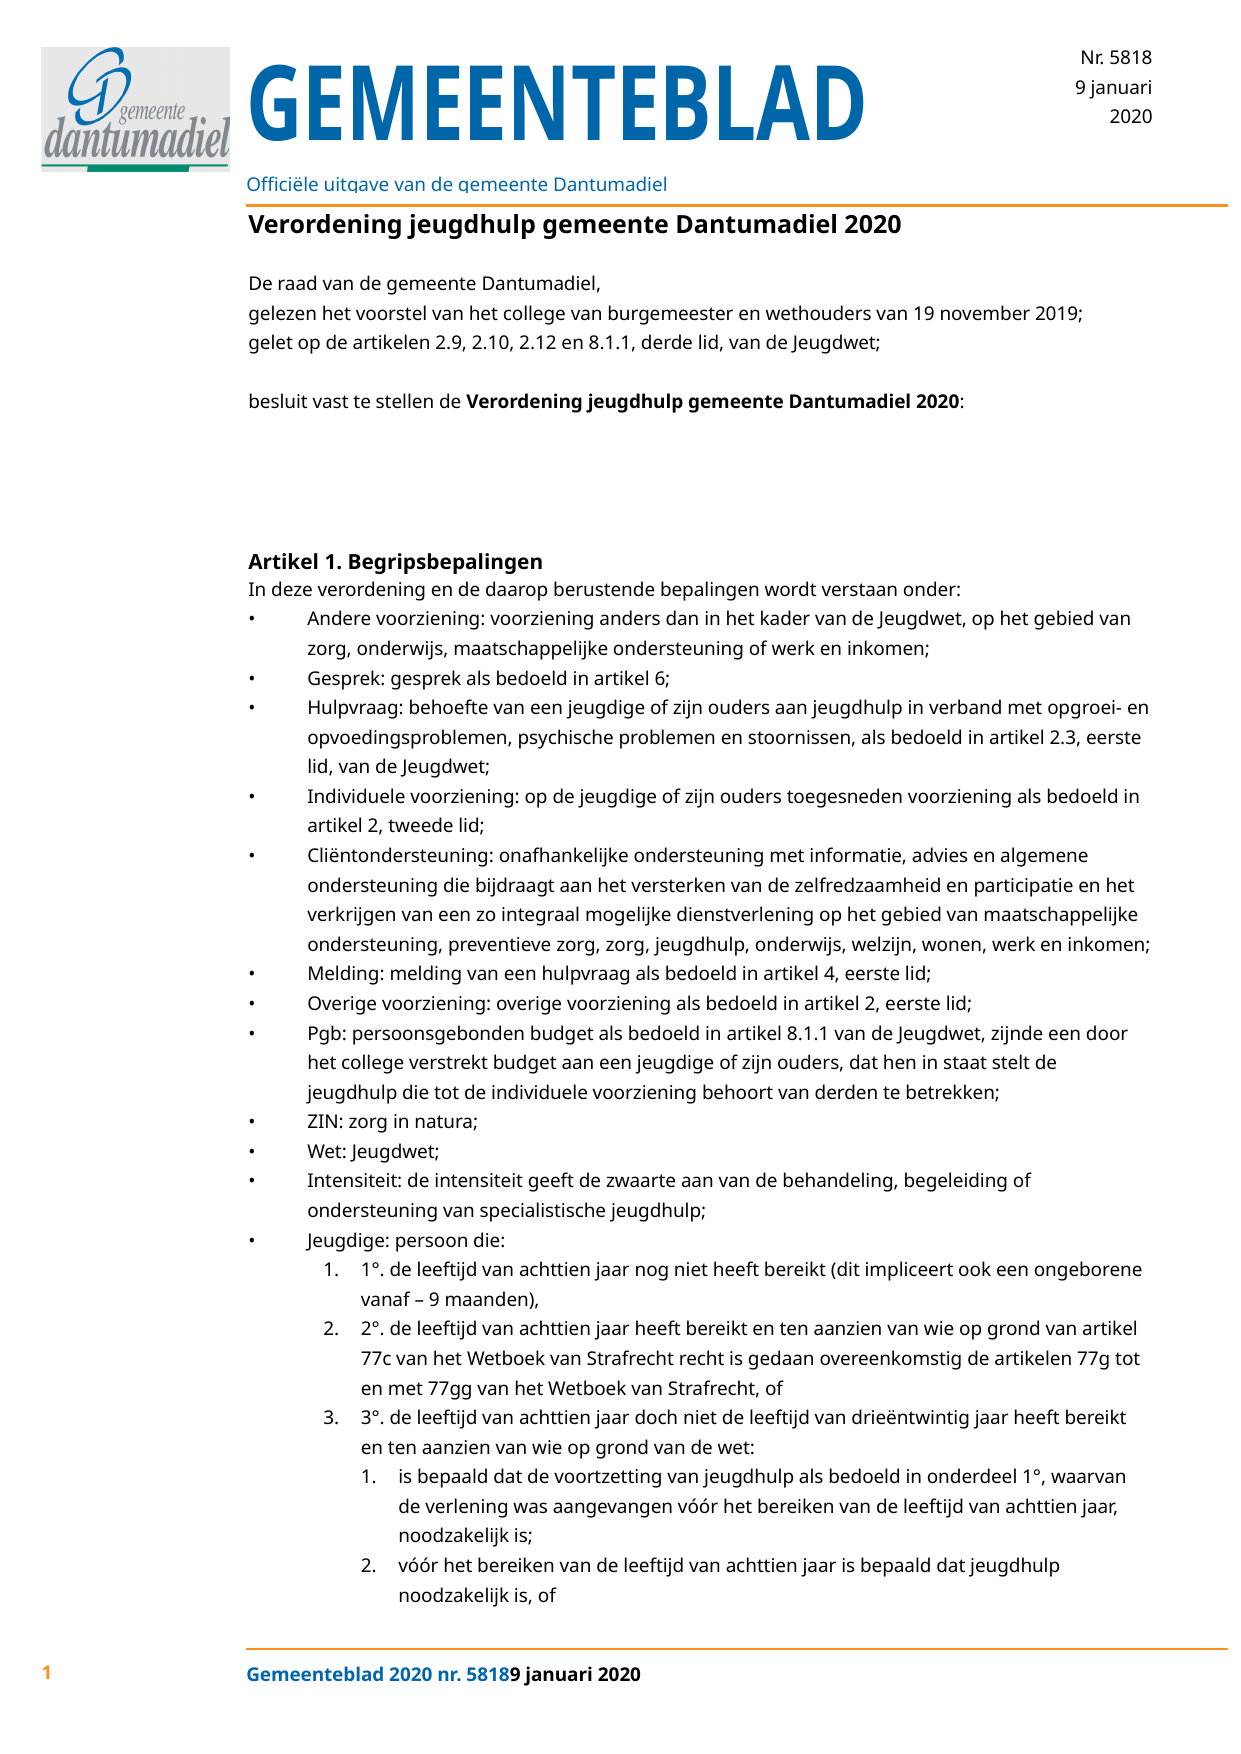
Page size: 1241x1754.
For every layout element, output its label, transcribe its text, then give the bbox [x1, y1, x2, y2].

list 2°. de leeftijd van achttien jaar heeft bereikt en ten aanzien van wie op grond van artikel 77c van het Wetboek van Strafrecht recht is gedaan overeenkomstig de artikelen 77g tot en met 77gg van het Wetboek van Strafrecht, of [323, 1316, 1152, 1400]
list 3°. de leeftijd van achttien jaar doch niet de leeftijd van drieëntwintig jaar heeft bereikt en ten aanzien van wie op grond van de wet: [323, 1404, 1152, 1459]
list Andere voorziening: voorziening anders dan in het kader van de Jeugdwet, op het gebied van zorg, onderwijs, maatschappelijke ondersteuning of werk en inkomen; [248, 606, 1152, 661]
list Overige voorziening: overige voorziening als bedoeld in artikel 2, eerste lid; [248, 990, 1152, 1016]
list Jeugdige: persoon die: [248, 1227, 1152, 1252]
text In deze verordening en de daarop berustende bepalingen wordt verstaan onder: [248, 576, 1152, 602]
list Gesprek: gesprek als bedoeld in artikel 6; [248, 665, 1152, 690]
list is bepaald dat de voortzetting van jeugdhulp als bedoeld in onderdeel 1°, waarvan de verlening was aangevangen vóór het bereiken van de leeftijd van achttien jaar, noodzakelijk is; [361, 1463, 1152, 1548]
list ZIN: zorg in natura; [248, 1108, 1152, 1134]
picture [41, 47, 231, 172]
list vóór het bereiken van de leeftijd van achttien jaar is bepaald dat jeugdhulp noodzakelijk is, of [361, 1552, 1152, 1607]
text besluit vast te stellen de Verordening jeugdhulp gemeente Dantumadiel 2020: [248, 389, 1152, 414]
list Pgb: persoonsgebonden budget als bedoeld in artikel 8.1.1 van de Jeugdwet, zijnde een door het college verstrekt budget aan een jeugdige of zijn ouders, dat hen in staat stelt de jeugdhulp die tot de individuele voorziening behoort van derden te betrekken; [248, 1020, 1152, 1104]
list Hulpvraag: behoefte van een jeugdige of zijn ouders aan jeugdhulp in verband met opgroei- en opvoedingsproblemen, psychische problemen en stoornissen, als bedoeld in artikel 2.3, eerste lid, van de Jeugdwet; [248, 694, 1152, 779]
text De raad van de gemeente Dantumadiel, [248, 270, 1152, 296]
list 1°. de leeftijd van achttien jaar nog niet heeft bereikt (dit impliceert ook een ongeborene vanaf – 9 maanden), [323, 1256, 1152, 1312]
list Wet: Jeugdwet; [248, 1138, 1152, 1164]
list Individuele voorziening: op de jeugdige of zijn ouders toegesneden voorziening als bedoeld in artikel 2, tweede lid; [248, 783, 1152, 838]
text Artikel 1. Begripsbepalingen [248, 547, 1152, 576]
list Intensiteit: de intensiteit geeft de zwaarte aan van de behandeling, begeleiding of ondersteuning van specialistische jeugdhulp; [248, 1168, 1152, 1223]
list Cliёntondersteuning: onafhankelijke ondersteuning met informatie, advies en algemene ondersteuning die bijdraagt aan het versterken van de zelfredzaamheid en participatie en het verkrijgen van een zo integraal mogelijke dienstverlening op het gebied van maatschappelijke ondersteuning, preventieve zorg, zorg, jeugdhulp, onderwijs, welzijn, wonen, werk en inkomen; [248, 842, 1152, 957]
text gelet op de artikelen 2.9, 2.10, 2.12 en 8.1.1, derde lid, van de Jeugdwet; [248, 329, 1152, 355]
text gelezen het voorstel van het college van burgemeester en wethouders van 19 november 2019; [248, 300, 1152, 326]
text Verordening jeugdhulp gemeente Dantumadiel 2020 [248, 207, 1152, 241]
list Melding: melding van een hulpvraag als bedoeld in artikel 4, eerste lid; [248, 961, 1152, 986]
